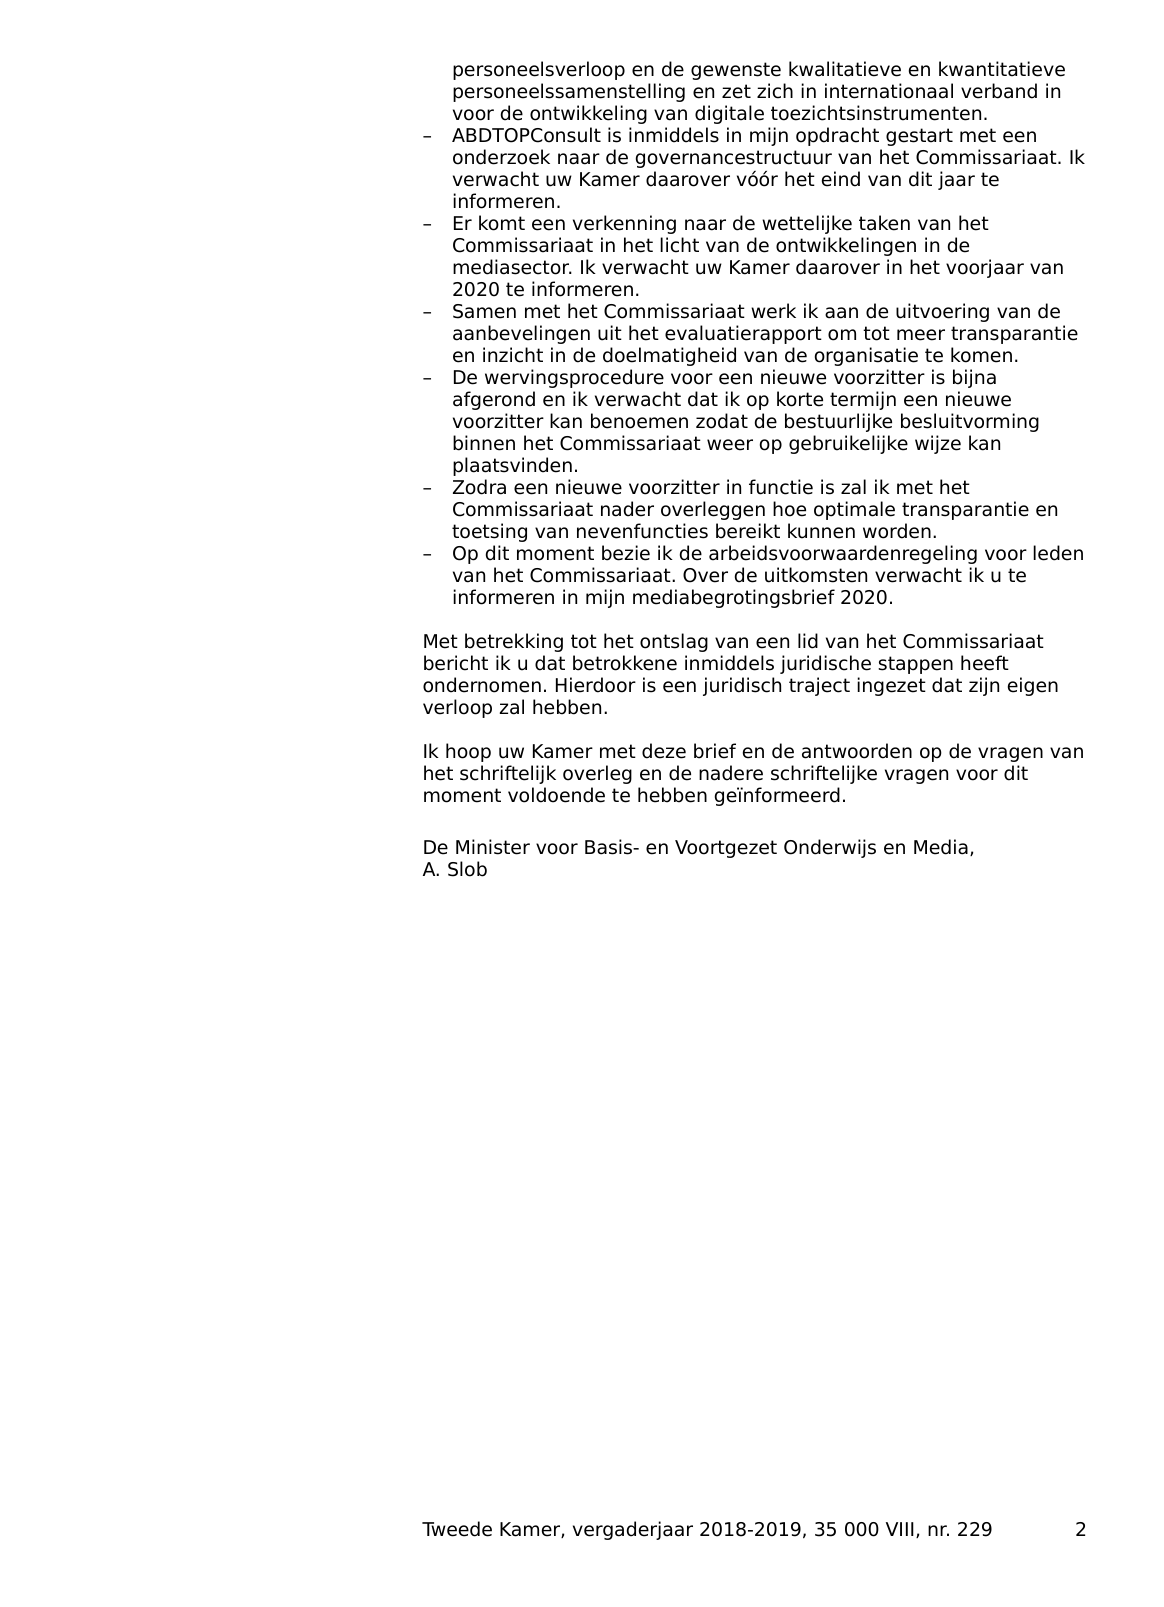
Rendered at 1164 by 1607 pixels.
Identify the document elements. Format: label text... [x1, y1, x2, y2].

text – Er komt een verkenning naar de wettelijke taken van het Commissariaat in het licht van de ontwikkelingen in de mediasector. Ik verwacht uw Kamer daarover in het voorjaar van 2020 te informeren. [422, 213, 1087, 301]
text – ABDTOPConsult is inmiddels in mijn opdracht gestart met een onderzoek naar de governancestructuur van het Commissariaat. Ik verwacht uw Kamer daarover vóór het eind van dit jaar te informeren. [422, 125, 1087, 213]
text De Minister voor Basis- en Voortgezet Onderwijs en Media, A. Slob [422, 837, 1087, 881]
text personeelsverloop en de gewenste kwalitatieve en kwantitatieve personeelssamenstelling en zet zich in internationaal verband in voor de ontwikkeling van digitale toezichtsinstrumenten. [422, 59, 1087, 125]
text – De wervingsprocedure voor een nieuwe voorzitter is bijna afgerond en ik verwacht dat ik op korte termijn een nieuwe voorzitter kan benoemen zodat de bestuurlijke besluitvorming binnen het Commissariaat weer op gebruikelijke wijze kan plaatsvinden. [422, 367, 1087, 477]
text – Zodra een nieuwe voorzitter in functie is zal ik met het Commissariaat nader overleggen hoe optimale transparantie en toetsing van nevenfuncties bereikt kunnen worden. [422, 477, 1087, 543]
text – Samen met het Commissariaat werk ik aan de uitvoering van de aanbevelingen uit het evaluatierapport om tot meer transparantie en inzicht in de doelmatigheid van de organisatie te komen. [422, 301, 1087, 367]
text Ik hoop uw Kamer met deze brief en de antwoorden op de vragen van het schriftelijk overleg en de nadere schriftelijke vragen voor dit moment voldoende te hebben geïnformeerd. [422, 741, 1087, 807]
text Met betrekking tot het ontslag van een lid van het Commissariaat bericht ik u dat betrokkene inmiddels juridische stappen heeft ondernomen. Hierdoor is een juridisch traject ingezet dat zijn eigen verloop zal hebben. [422, 631, 1087, 719]
text – Op dit moment bezie ik de arbeidsvoorwaardenregeling voor leden van het Commissariaat. Over de uitkomsten verwacht ik u te informeren in mijn mediabegrotingsbrief 2020. [422, 543, 1087, 608]
